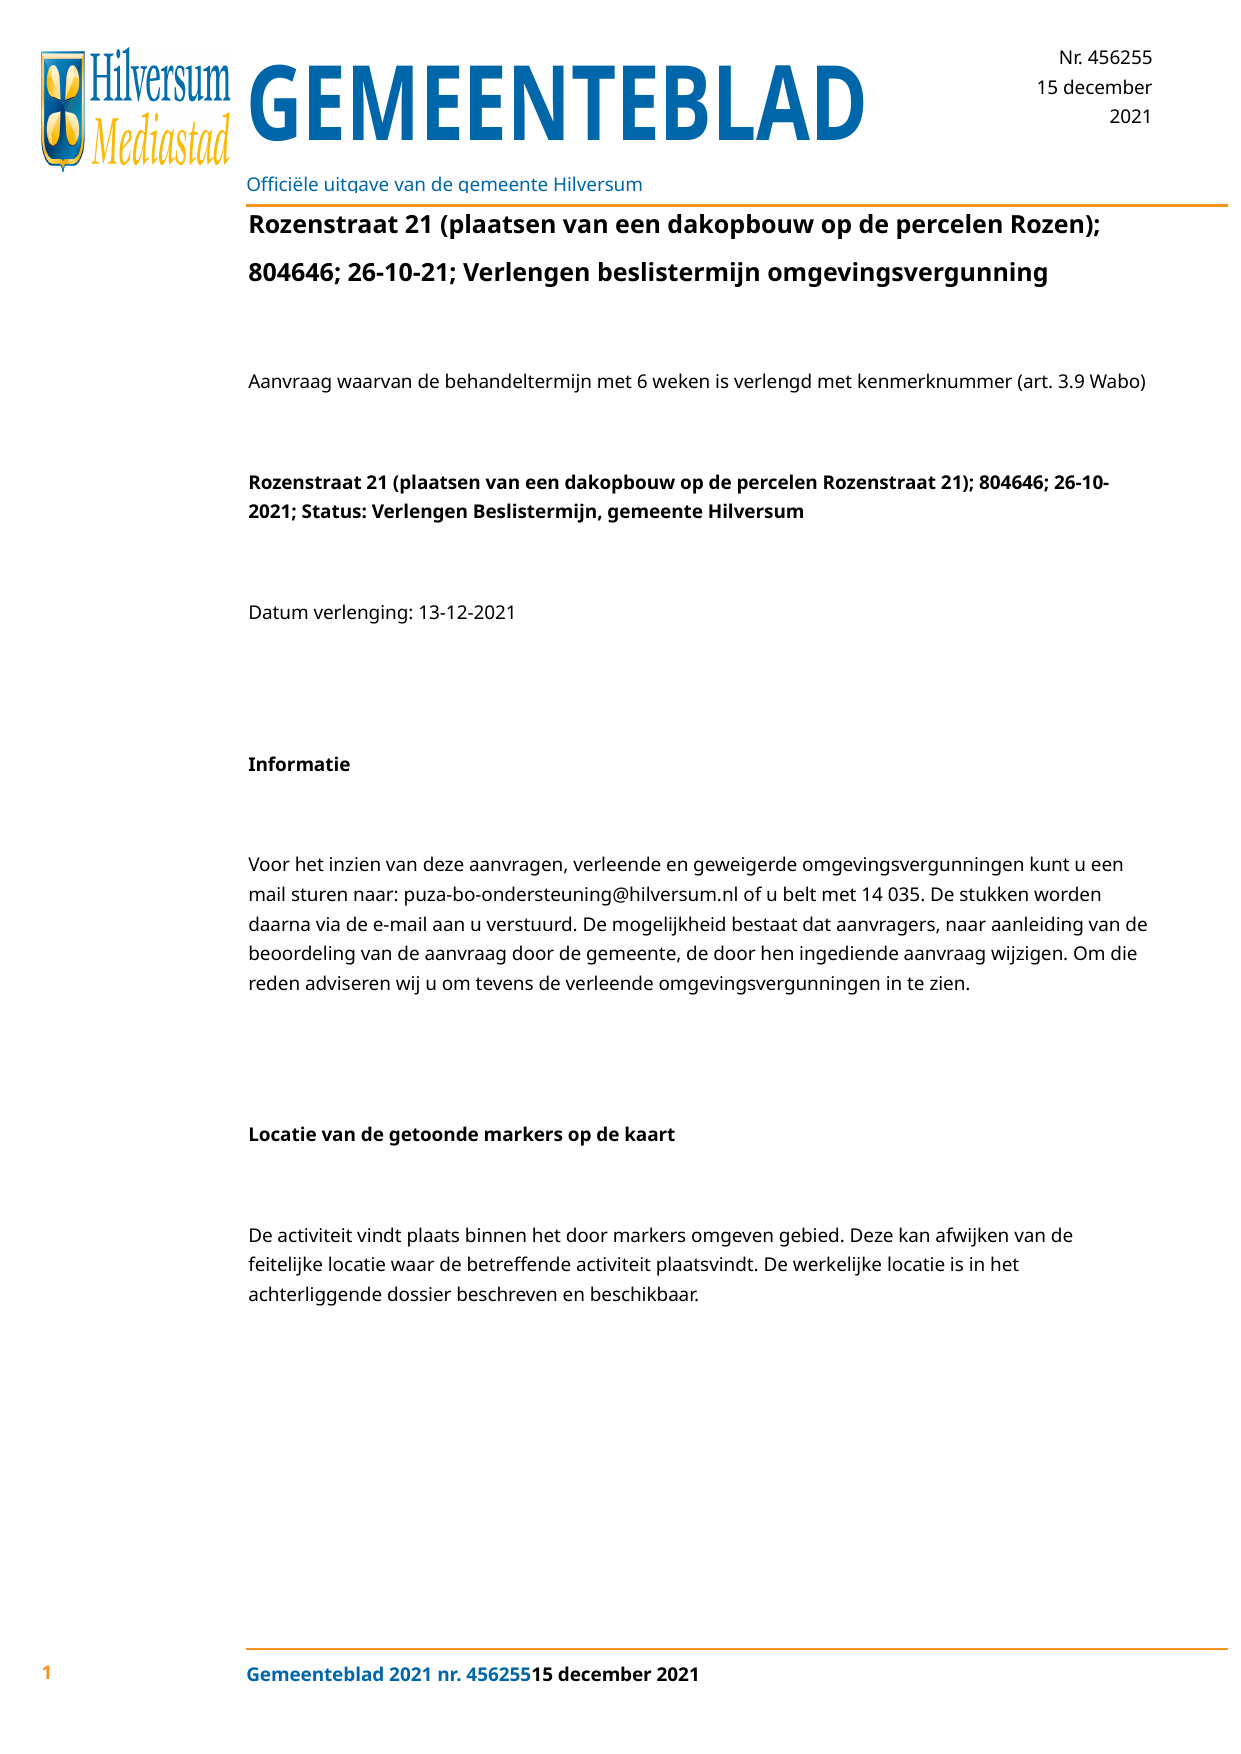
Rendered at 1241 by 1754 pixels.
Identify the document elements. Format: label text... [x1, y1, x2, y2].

text De activiteit vindt plaats binnen het door markers omgeven gebied. Deze kan afwijken van de feitelijke locatie waar de betreffende activiteit plaatsvindt. De werkelijke locatie is in het achterliggende dossier beschreven en beschikbaar. [248, 1222, 1152, 1307]
text Aanvraag waarvan de behandeltermijn met 6 weken is verlengd met kenmerknummer (art. 3.9 Wabo) [248, 368, 1152, 394]
picture [41, 47, 231, 172]
text Rozenstraat 21 (plaatsen van een dakopbouw op de percelen Rozen); 804646; 26-10-21; Verlengen beslistermijn omgevingsvergunning [248, 207, 1152, 288]
text Locatie van de getoonde markers op de kaart [248, 1121, 1152, 1147]
text Voor het inzien van deze aanvragen, verleende en geweigerde omgevingsvergunningen kunt u een mail sturen naar: puza-bo-ondersteuning@hilversum.nl of u belt met 14 035. De stukken worden daarna via de e-mail aan u verstuurd. De mogelijkheid bestaat dat aanvragers, naar aanleiding van de beoordeling van de aanvraag door de gemeente, de door hen ingediende aanvraag wijzigen. Om die reden adviseren wij u om tevens de verleende omgevingsvergunningen in te zien. [248, 852, 1152, 996]
text Informatie [248, 751, 1152, 777]
text Rozenstraat 21 (plaatsen van een dakopbouw op de percelen Rozenstraat 21); 804646; 26-10-2021; Status: Verlengen Beslistermijn, gemeente Hilversum [248, 469, 1152, 524]
text Datum verlenging: 13-12-2021 [248, 599, 1152, 625]
